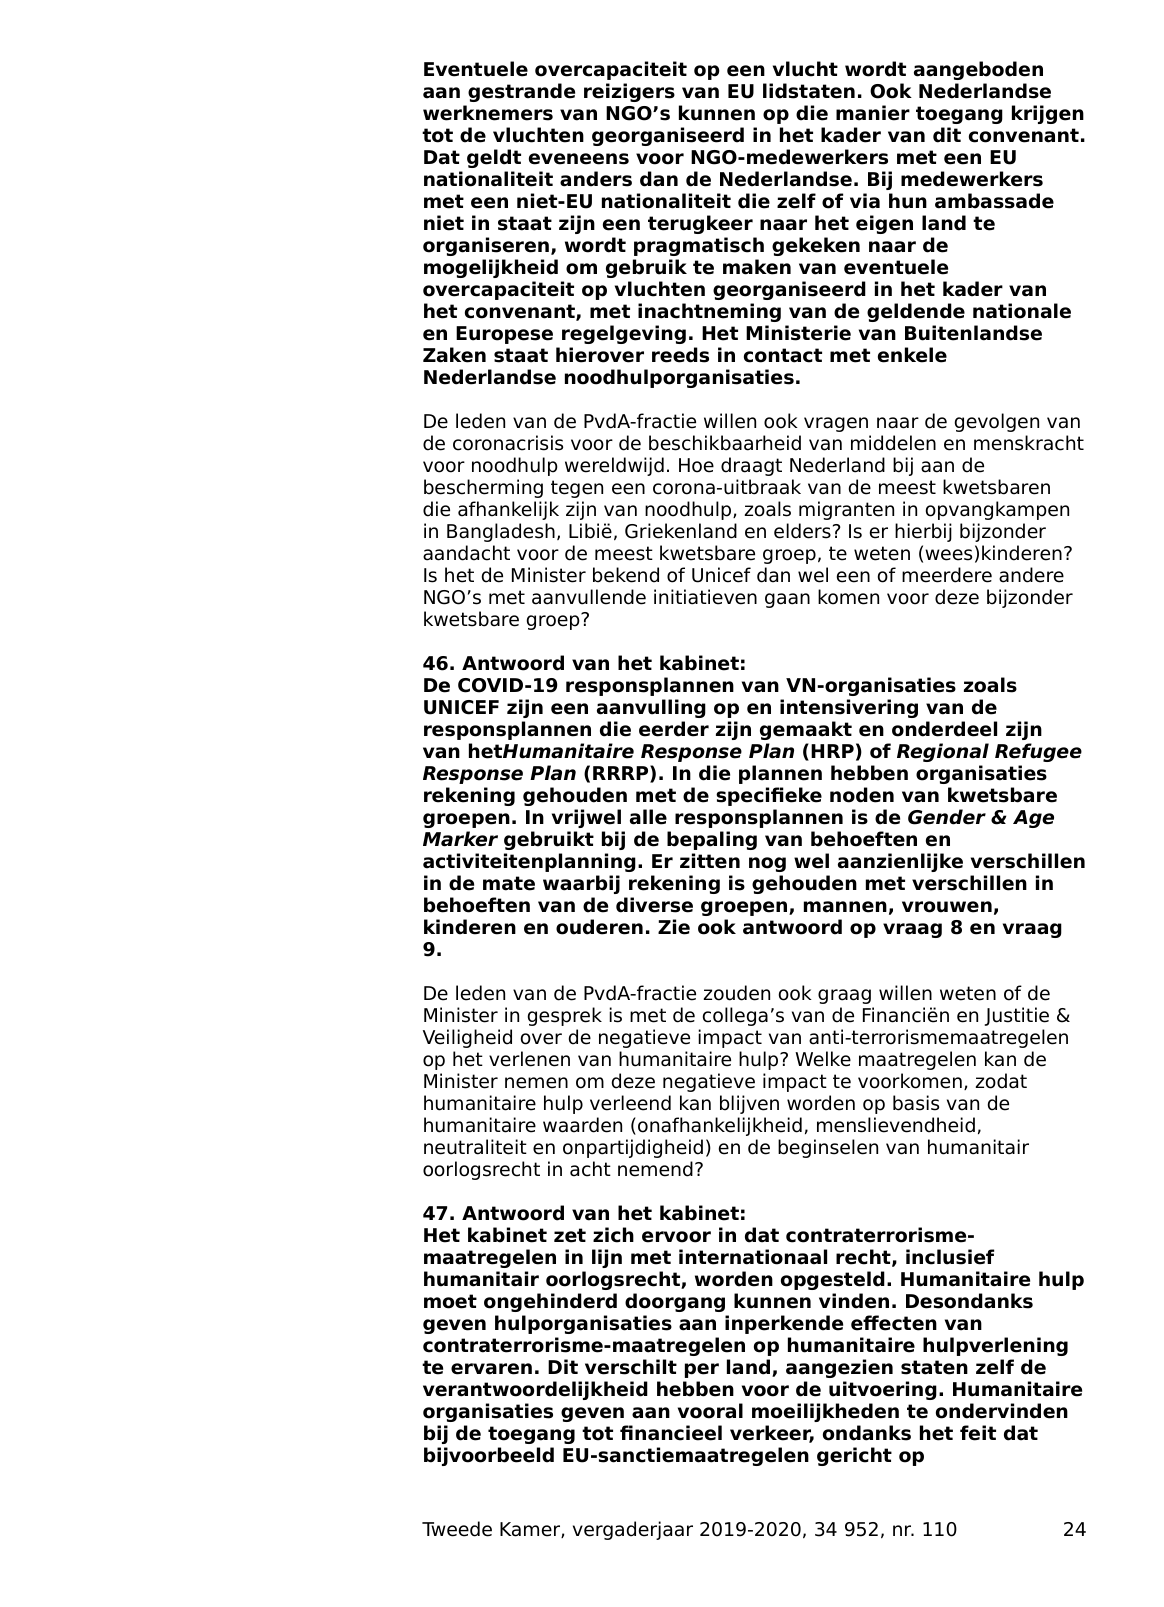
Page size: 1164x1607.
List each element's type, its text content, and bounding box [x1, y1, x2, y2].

text 46. Antwoord van het kabinet: [422, 653, 1087, 675]
text Eventuele overcapaciteit op een vlucht wordt aangeboden aan gestrande reizigers van EU lidstaten. Ook Nederlandse werknemers van NGO’s kunnen op die manier toegang krijgen tot de vluchten georganiseerd in het kader van dit convenant. Dat geldt eveneens voor NGO-medewerkers met een EU nationaliteit anders dan de Nederlandse. Bij medewerkers met een niet-EU nationaliteit die zelf of via hun ambassade niet in staat zijn een terugkeer naar het eigen land te organiseren, wordt pragmatisch gekeken naar de mogelijkheid om gebruik te maken van eventuele overcapaciteit op vluchten georganiseerd in het kader van het convenant, met inachtneming van de geldende nationale en Europese regelgeving. Het Ministerie van Buitenlandse Zaken staat hierover reeds in contact met enkele Nederlandse noodhulporganisaties. [422, 59, 1087, 389]
text 47. Antwoord van het kabinet: [422, 1203, 1087, 1225]
text De COVID-19 responsplannen van VN-organisaties zoals UNICEF zijn een aanvulling op en intensivering van de responsplannen die eerder zijn gemaakt en onderdeel zijn van hetHumanitaire Response Plan (HRP) of Regional Refugee Response Plan (RRRP). In die plannen hebben organisaties rekening gehouden met de specifieke noden van kwetsbare groepen. In vrijwel alle responsplannen is de Gender & Age Marker gebruikt bij de bepaling van behoeften en activiteitenplanning. Er zitten nog wel aanzienlijke verschillen in de mate waarbij rekening is gehouden met verschillen in behoeften van de diverse groepen, mannen, vrouwen, kinderen en ouderen. Zie ook antwoord op vraag 8 en vraag 9. [422, 675, 1087, 961]
text Het kabinet zet zich ervoor in dat contraterrorisme-maatregelen in lijn met internationaal recht, inclusief humanitair oorlogsrecht, worden opgesteld. Humanitaire hulp moet ongehinderd doorgang kunnen vinden. Desondanks geven hulporganisaties aan inperkende effecten van contraterrorisme-maatregelen op humanitaire hulpverlening te ervaren. Dit verschilt per land, aangezien staten zelf de verantwoordelijkheid hebben voor de uitvoering. Humanitaire organisaties geven aan vooral moeilijkheden te ondervinden bij de toegang tot financieel verkeer, ondanks het feit dat bijvoorbeeld EU-sanctiemaatregelen gericht op [422, 1225, 1087, 1467]
text De leden van de PvdA-fractie zouden ook graag willen weten of de Minister in gesprek is met de collega’s van de Financiën en Justitie & Veiligheid over de negatieve impact van anti-terrorismemaatregelen op het verlenen van humanitaire hulp? Welke maatregelen kan de Minister nemen om deze negatieve impact te voorkomen, zodat humanitaire hulp verleend kan blijven worden op basis van de humanitaire waarden (onafhankelijkheid, menslievendheid, neutraliteit en onpartijdigheid) en de beginselen van humanitair oorlogsrecht in acht nemend? [422, 983, 1087, 1181]
text De leden van de PvdA-fractie willen ook vragen naar de gevolgen van de coronacrisis voor de beschikbaarheid van middelen en menskracht voor noodhulp wereldwijd. Hoe draagt Nederland bij aan de bescherming tegen een corona-uitbraak van de meest kwetsbaren die afhankelijk zijn van noodhulp, zoals migranten in opvangkampen in Bangladesh, Libië, Griekenland en elders? Is er hierbij bijzonder aandacht voor de meest kwetsbare groep, te weten (wees)kinderen? Is het de Minister bekend of Unicef dan wel een of meerdere andere NGO’s met aanvullende initiatieven gaan komen voor deze bijzonder kwetsbare groep? [422, 411, 1087, 631]
